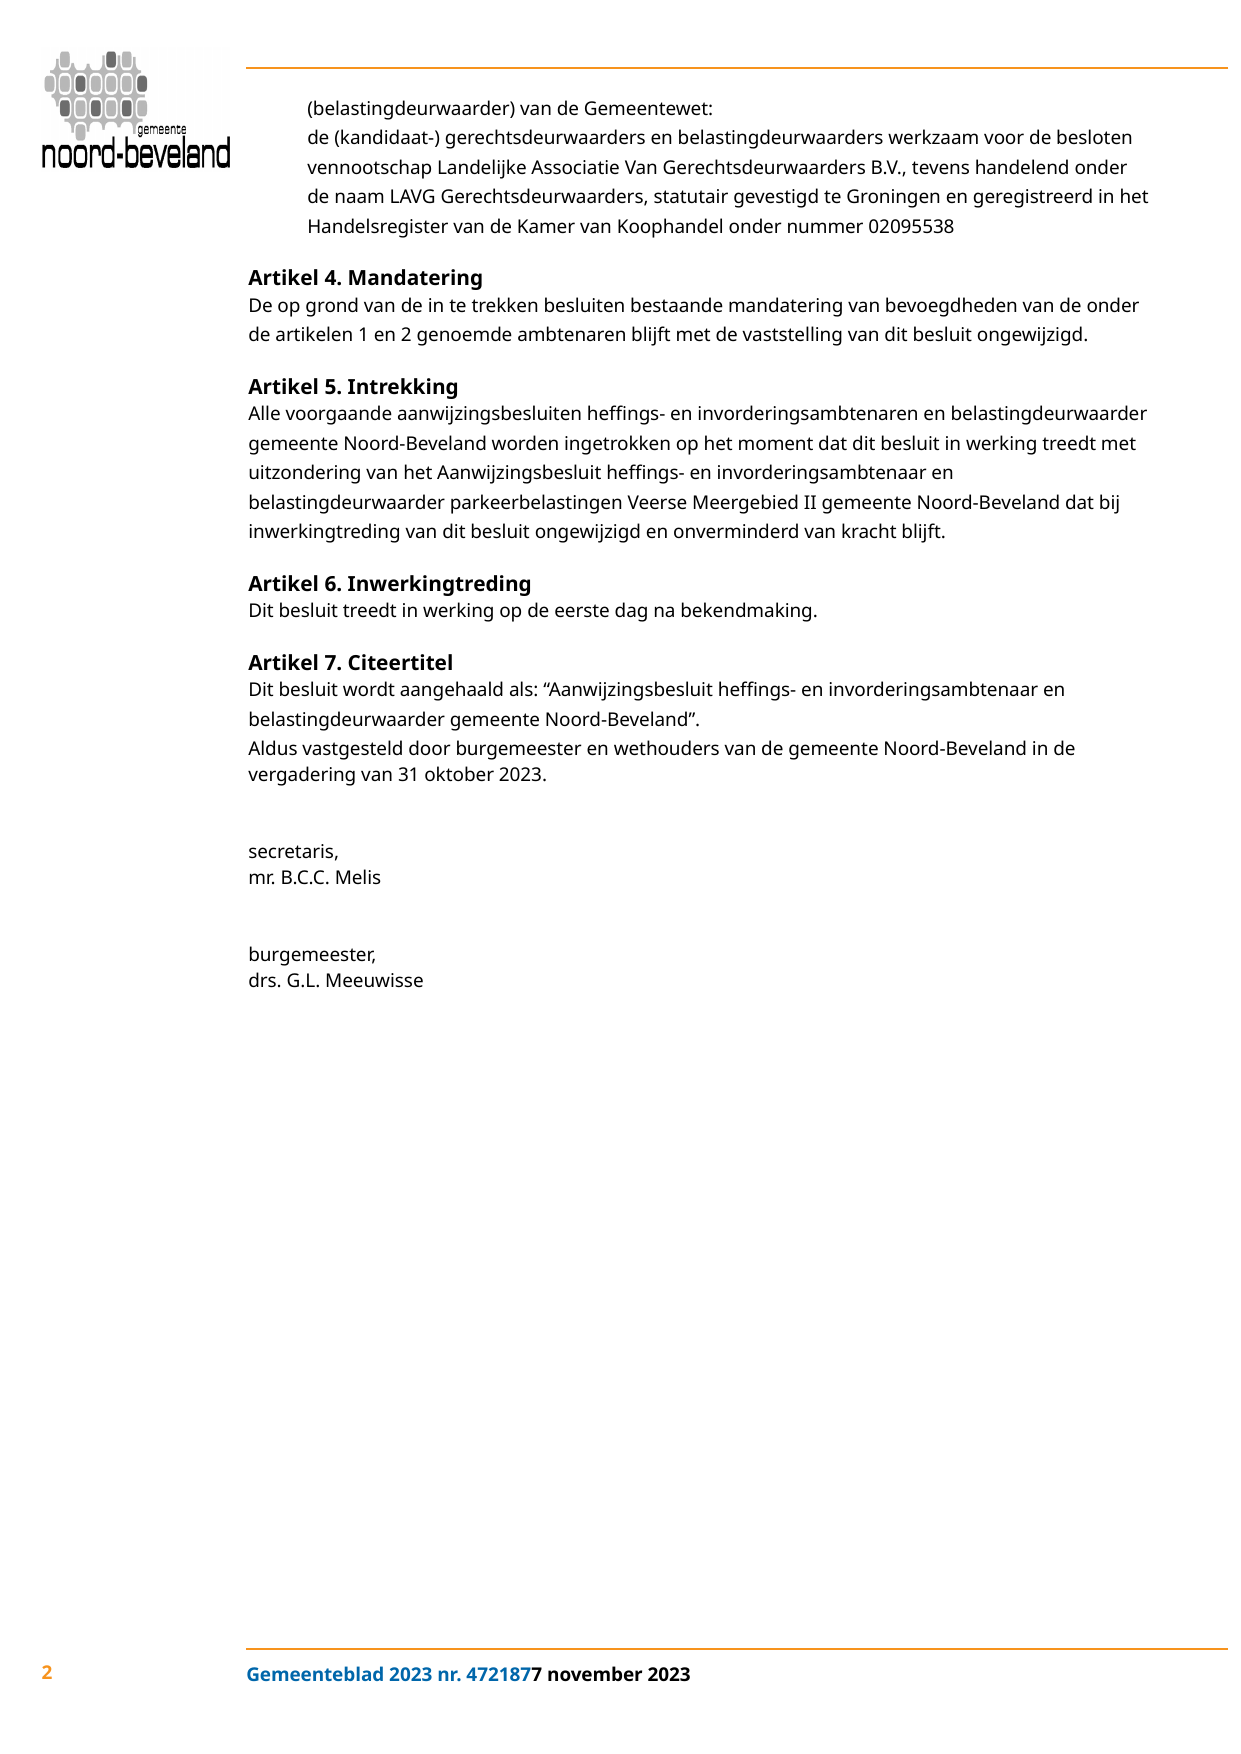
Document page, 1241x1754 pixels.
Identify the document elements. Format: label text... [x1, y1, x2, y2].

text Alle voorgaande aanwijzingsbesluiten heffings- en invorderingsambtenaren en belastingdeurwaarder gemeente Noord-Beveland worden ingetrokken op het moment dat dit besluit in werking treedt met uitzondering van het Aanwijzingsbesluit heffings- en invorderingsambtenaar en belastingdeurwaarder parkeerbelastingen Veerse Meergebied II gemeente Noord-Beveland dat bij inwerkingtreding van dit besluit ongewijzigd en onverminderd van kracht blijft. [248, 400, 1152, 544]
text De op grond van de in te trekken besluiten bestaande mandatering van bevoegdheden van de onder de artikelen 1 en 2 genoemde ambtenaren blijft met de vaststelling van dit besluit ongewijzigd. [248, 292, 1152, 347]
text Artikel 4. Mandatering [248, 263, 1152, 292]
text Artikel 7. Citeertitel [248, 648, 1152, 676]
list (belastingdeurwaarder) van de Gemeentewet: [248, 95, 1152, 121]
list de (kandidaat-) gerechtsdeurwaarders en belastingdeurwaarders werkzaam voor de besloten vennootschap Landelijke Associatie Van Gerechtsdeurwaarders B.V., tevens handelend onder de naam LAVG Gerechtsdeurwaarders, statutair gevestigd te Groningen en geregistreerd in het Handelsregister van de Kamer van Koophandel onder nummer 02095538 [248, 124, 1152, 239]
text Aldus vastgesteld door burgemeester en wethouders van de gemeente Noord-Beveland in de vergadering van 31 oktober 2023. [248, 736, 1152, 787]
text drs. G.L. Meeuwisse [248, 967, 1152, 993]
picture [41, 47, 231, 172]
text Dit besluit treedt in werking op de eerste dag na bekendmaking. [248, 598, 1152, 623]
text Artikel 5. Intrekking [248, 372, 1152, 400]
text Dit besluit wordt aangehaald als: “Aanwijzingsbesluit heffings- en invorderingsambtenaar en belastingdeurwaarder gemeente Noord-Beveland”. [248, 676, 1152, 732]
text secretaris, [248, 838, 1152, 864]
text Artikel 6. Inwerkingtreding [248, 569, 1152, 598]
text mr. B.C.C. Melis [248, 864, 1152, 890]
text burgemeester, [248, 941, 1152, 967]
